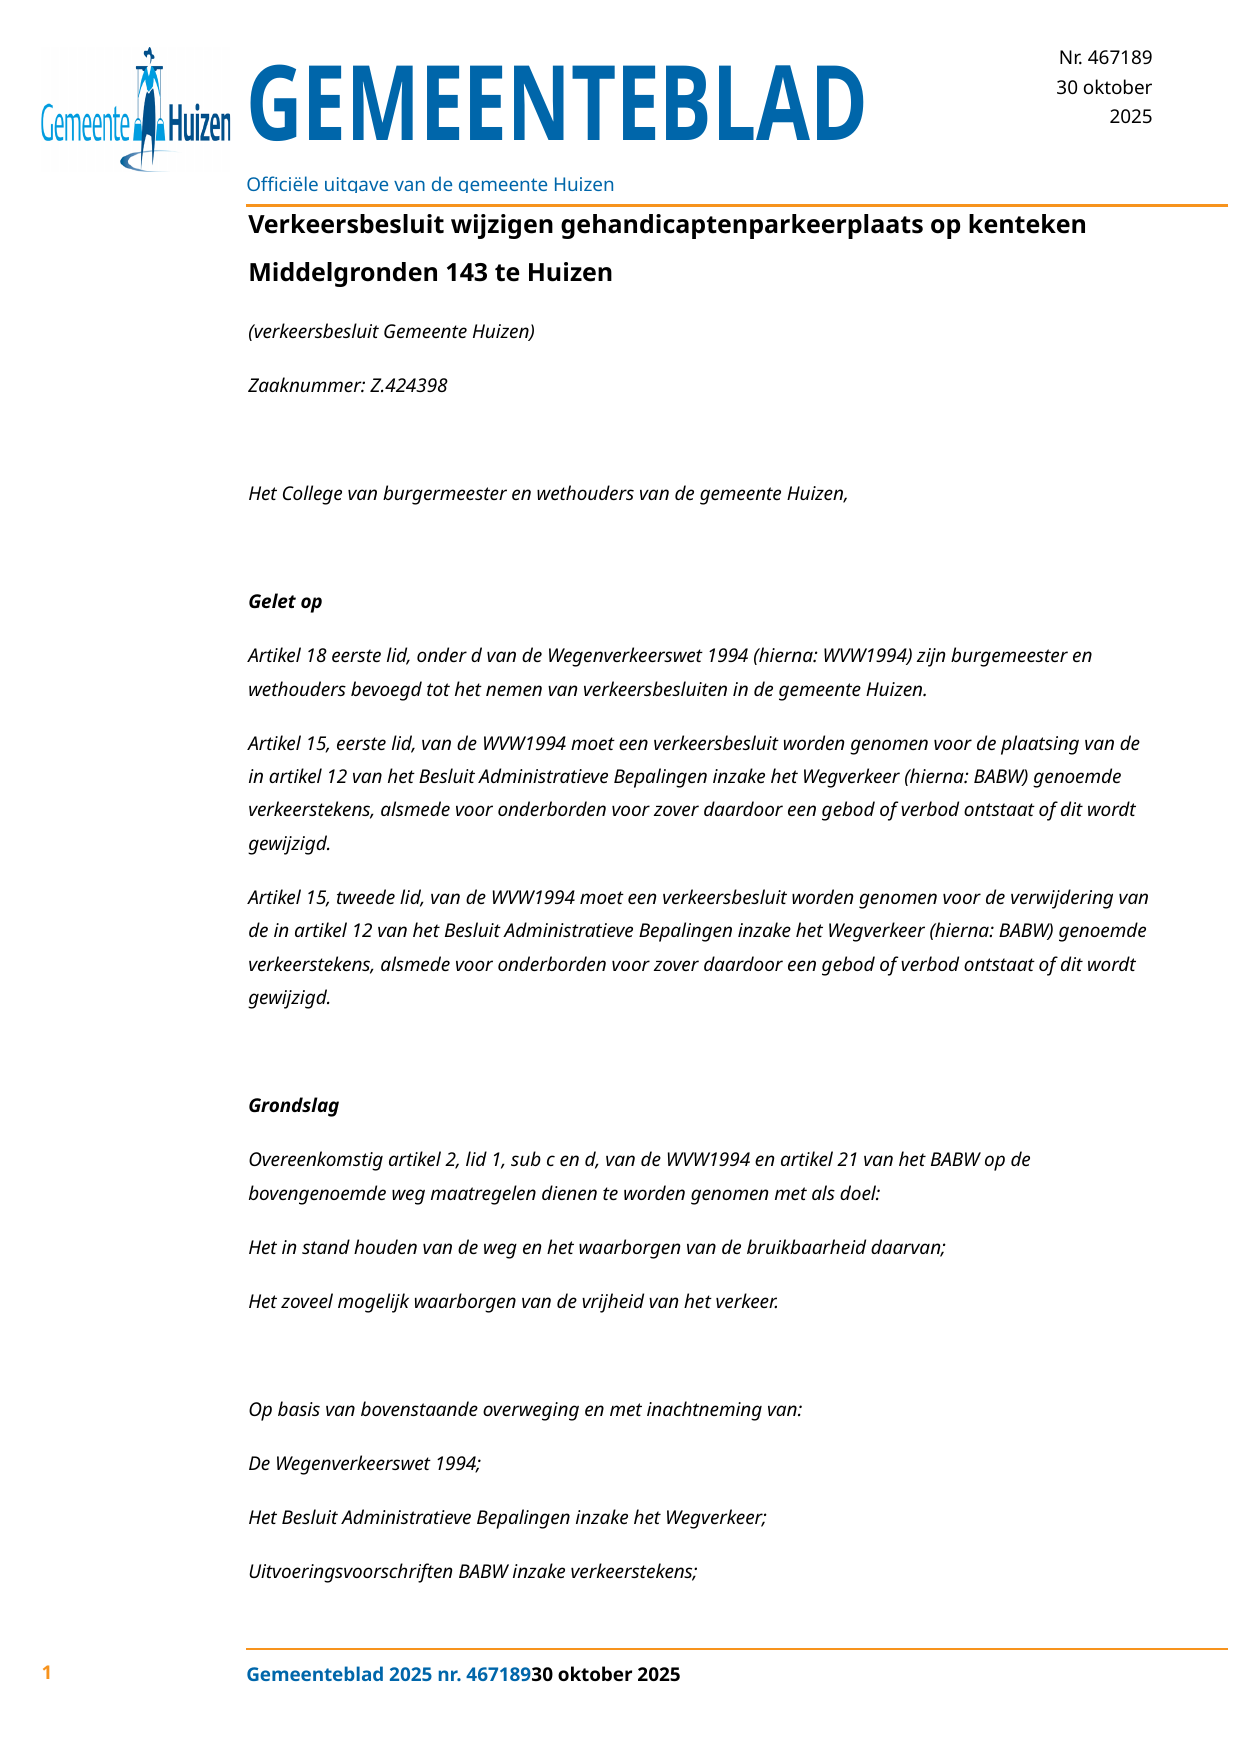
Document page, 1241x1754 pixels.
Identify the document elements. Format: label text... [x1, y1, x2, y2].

text Uitvoeringsvoorschriften BABW inzake verkeerstekens; [248, 1558, 1152, 1584]
text Het in stand houden van de weg en het waarborgen van de bruikbaarheid daarvan; [248, 1234, 1152, 1260]
text Het Besluit Administratieve Bepalingen inzake het Wegverkeer; [248, 1504, 1152, 1530]
text Op basis van bovenstaande overweging en met inachtneming van: [248, 1396, 1152, 1422]
text (verkeersbesluit Gemeente Huizen) [248, 318, 1152, 344]
text Gelet op [248, 588, 1152, 614]
text Zaaknummer: Z.424398 [248, 372, 1152, 398]
text Grondslag [248, 1093, 1152, 1118]
text De Wegenverkeerswet 1994; [248, 1450, 1152, 1476]
text Artikel 18 eerste lid, onder d van de Wegenverkeerswet 1994 (hierna: WVW1994) zijn burgemeester en wethouders bevoegd tot het nemen van verkeersbesluiten in de gemeente Huizen. [248, 642, 1152, 701]
text Artikel 15, tweede lid, van de WVW1994 moet een verkeersbesluit worden genomen voor de verwijdering van de in artikel 12 van het Besluit Administratieve Bepalingen inzake het Wegverkeer (hierna: BABW) genoemde verkeerstekens, alsmede voor onderborden voor zover daardoor een gebod of verbod ontstaat of dit wordt gewijzigd. [248, 884, 1152, 1010]
picture [41, 47, 231, 172]
text Het zoveel mogelijk waarborgen van de vrijheid van het verkeer. [248, 1288, 1152, 1314]
text Het College van burgermeester en wethouders van de gemeente Huizen, [248, 480, 1152, 506]
text Verkeersbesluit wijzigen gehandicaptenparkeerplaats op kenteken Middelgronden 143 te Huizen [248, 207, 1152, 288]
text Artikel 15, eerste lid, van de WVW1994 moet een verkeersbesluit worden genomen voor de plaatsing van de in artikel 12 van het Besluit Administratieve Bepalingen inzake het Wegverkeer (hierna: BABW) genoemde verkeerstekens, alsmede voor onderborden voor zover daardoor een gebod of verbod ontstaat of dit wordt gewijzigd. [248, 730, 1152, 856]
text Overeenkomstig artikel 2, lid 1, sub c en d, van de WVW1994 en artikel 21 van het BABW op de bovengenoemde weg maatregelen dienen te worden genomen met als doel: [248, 1147, 1152, 1206]
